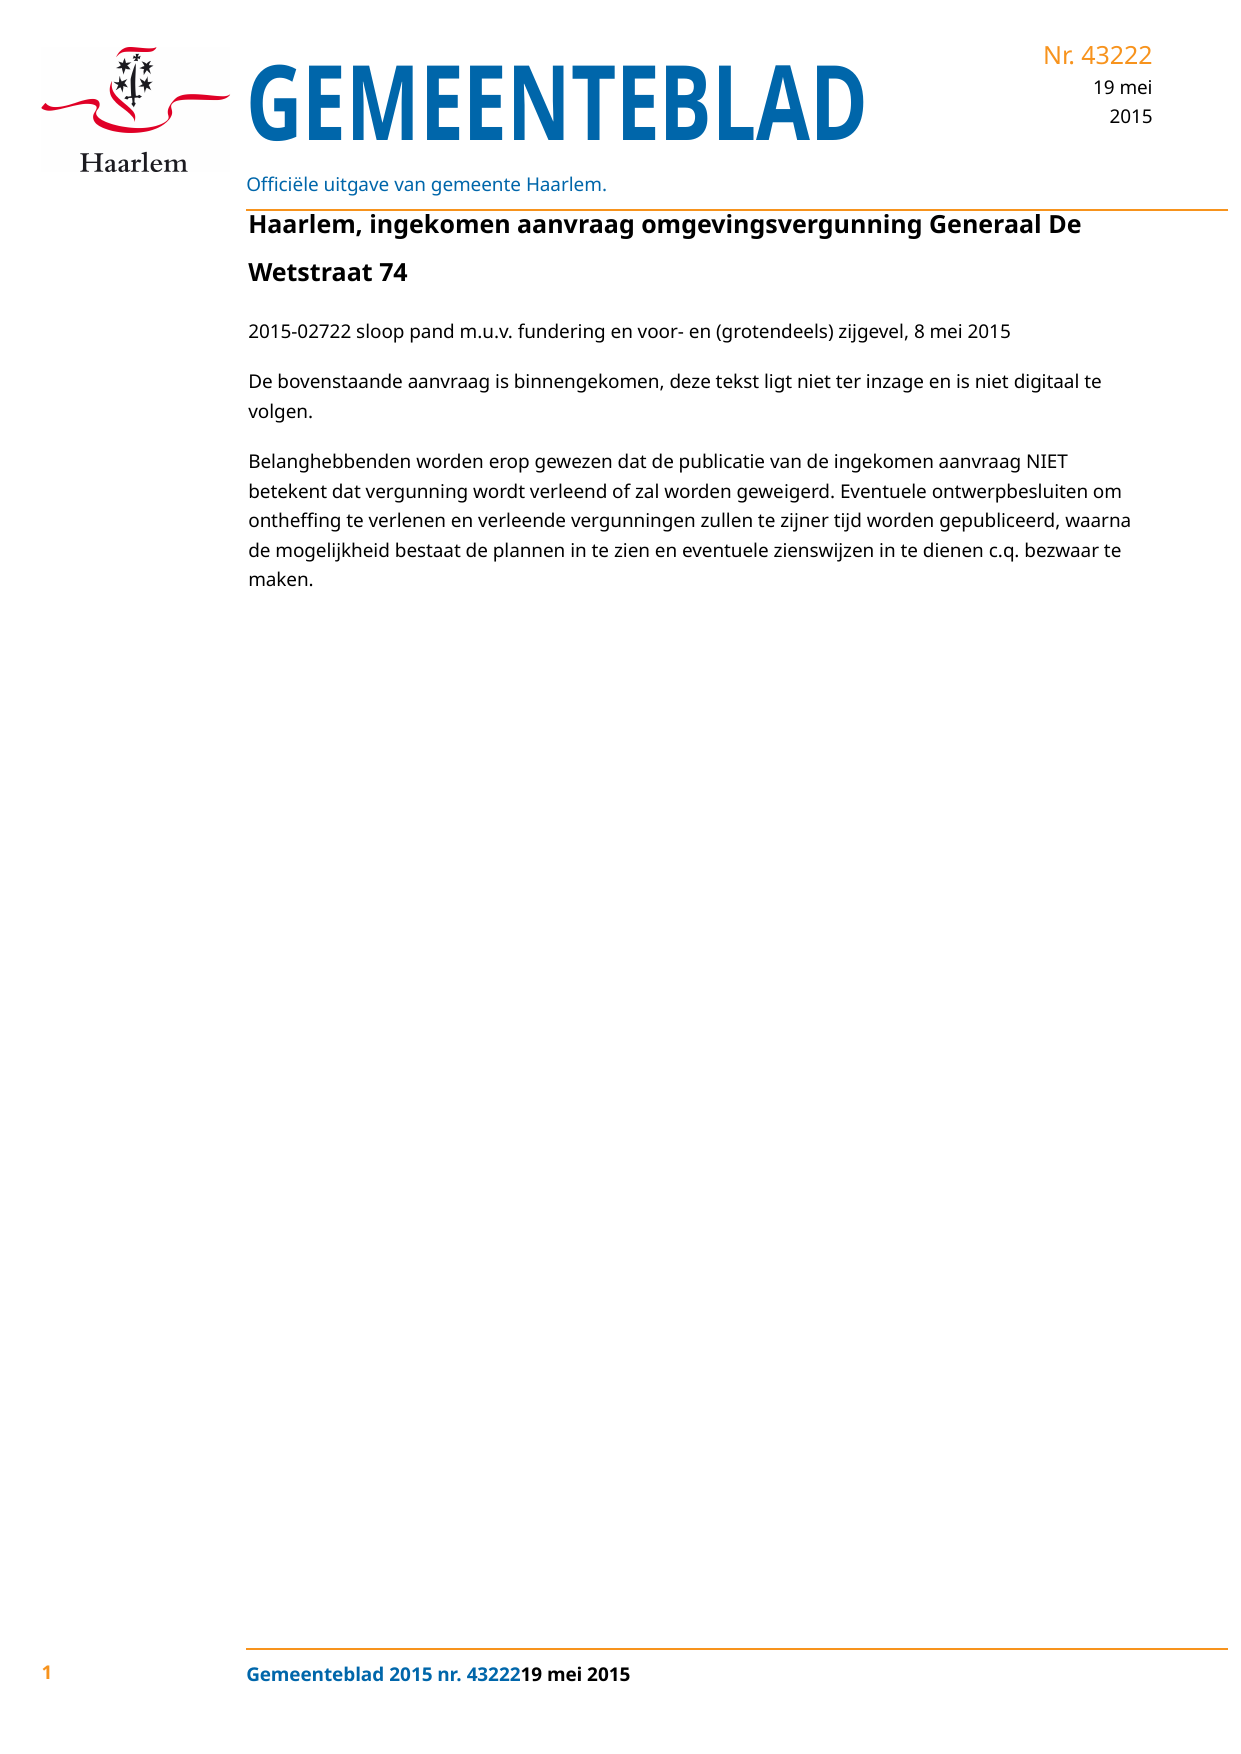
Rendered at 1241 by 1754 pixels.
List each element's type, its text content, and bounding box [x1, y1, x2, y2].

picture [41, 47, 231, 172]
text Haarlem, ingekomen aanvraag omgevingsvergunning Generaal De Wetstraat 74 [248, 211, 1152, 288]
text 2015-02722 sloop pand m.u.v. fundering en voor- en (grotendeels) zijgevel, 8 mei 2015 [248, 318, 1152, 344]
text Belanghebbenden worden erop gewezen dat de publicatie van de ingekomen aanvraag NIET betekent dat vergunning wordt verleend of zal worden geweigerd. Eventuele ontwerpbesluiten om ontheffing te verlenen en verleende vergunningen zullen te zijner tijd worden gepubliceerd, waarna de mogelijkheid bestaat de plannen in te zien en eventuele zienswijzen in te dienen c.q. bezwaar te maken. [248, 448, 1152, 592]
text De bovenstaande aanvraag is binnengekomen, deze tekst ligt niet ter inzage en is niet digitaal te volgen. [248, 368, 1152, 424]
